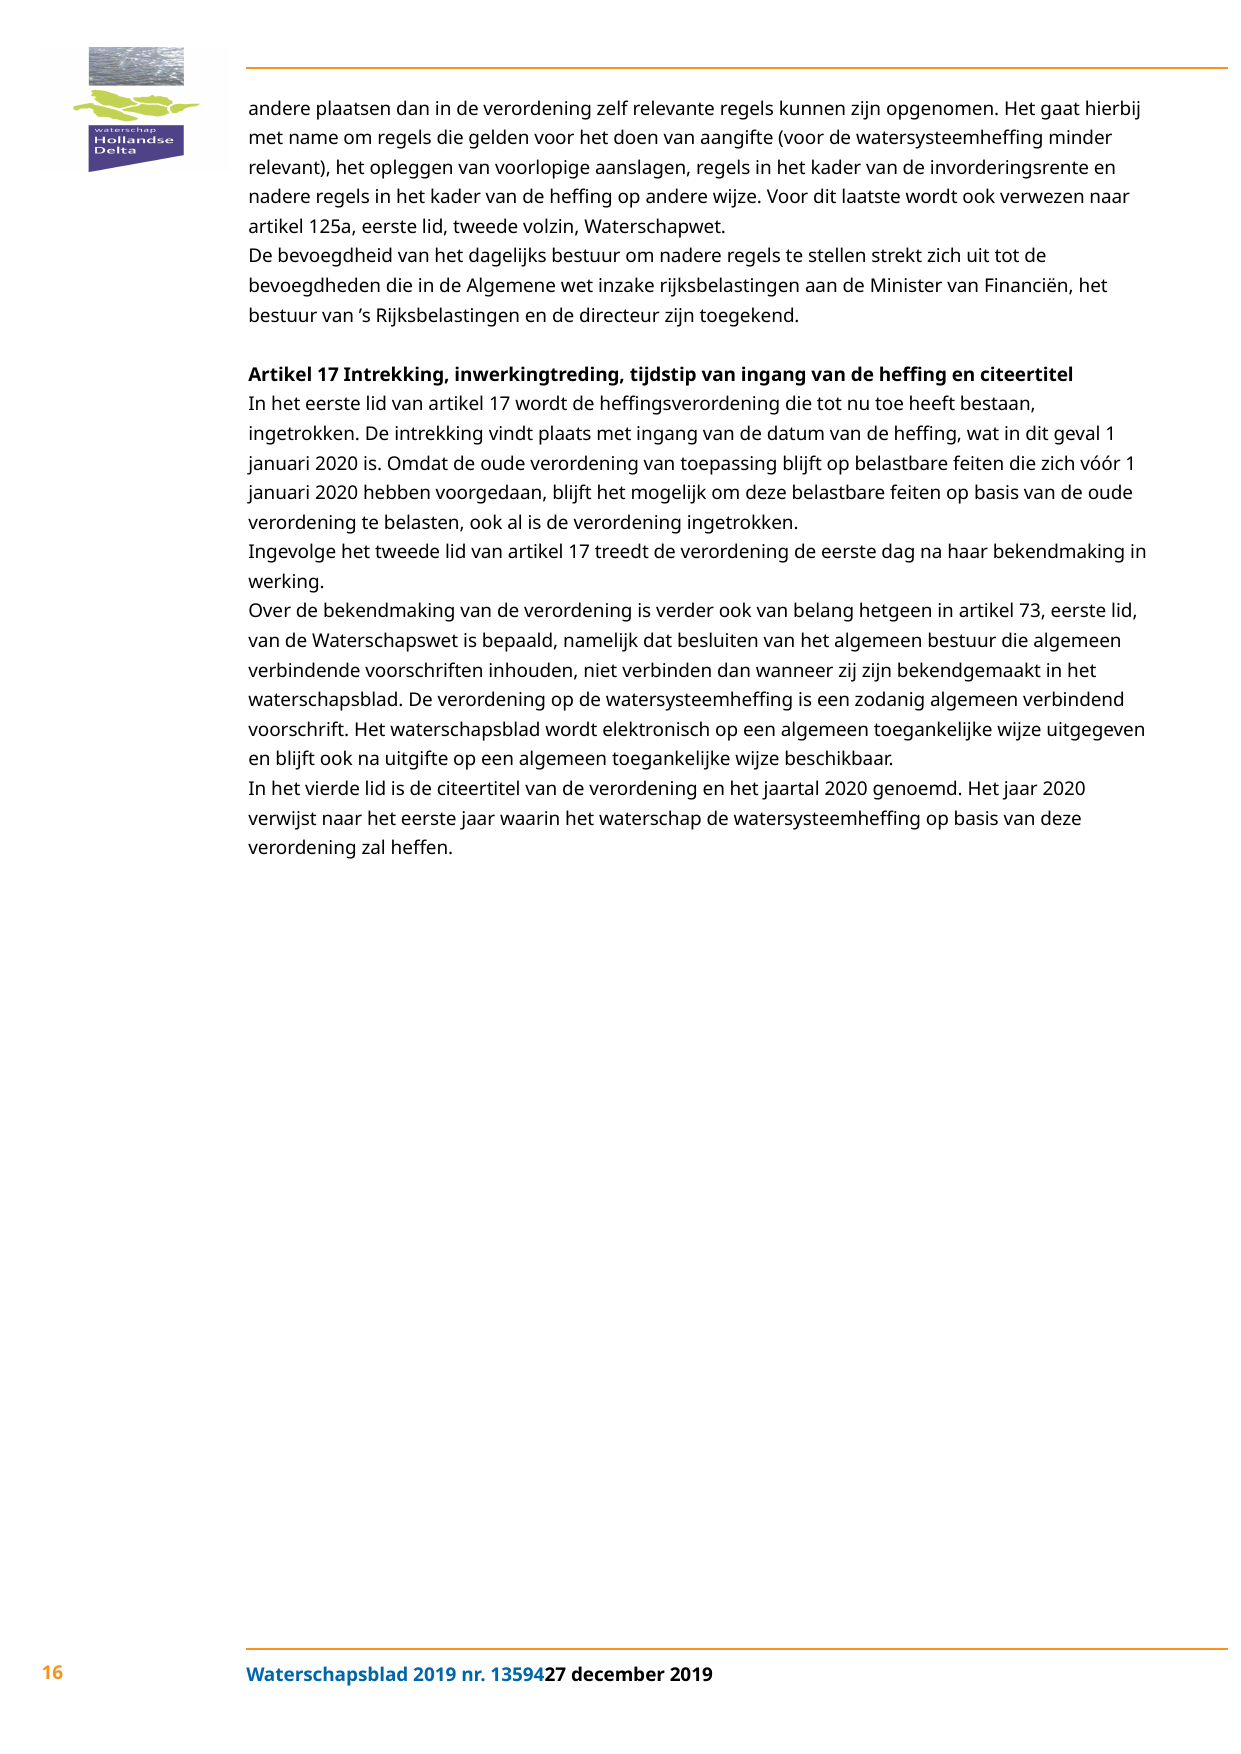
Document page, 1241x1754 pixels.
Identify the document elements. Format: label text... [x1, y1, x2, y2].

text De bevoegdheid van het dagelijks bestuur om nadere regels te stellen strekt zich uit tot de bevoegdheden die in de Algemene wet inzake rijksbelastingen aan de Minister van Financiën, het bestuur van ’s Rijksbelastingen en de directeur zijn toegekend. [248, 243, 1152, 328]
text In het vierde lid is de citeertitel van de verordening en het jaartal 2020 genoemd. Het jaar 2020 verwijst naar het eerste jaar waarin het waterschap de watersysteemheffing op basis van deze verordening zal heffen. [248, 775, 1152, 860]
text andere plaatsen dan in de verordening zelf relevante regels kunnen zijn opgenomen. Het gaat hierbij met name om regels die gelden voor het doen van aangifte (voor de watersysteemheffing minder relevant), het opleggen van voorlopige aanslagen, regels in het kader van de invorderingsrente en nadere regels in het kader van de heffing op andere wijze. Voor dit laatste wordt ook verwezen naar artikel 125a, eerste lid, tweede volzin, Waterschapwet. [248, 95, 1152, 239]
text Ingevolge het tweede lid van artikel 17 treedt de verordening de eerste dag na haar bekendmaking in werking. [248, 538, 1152, 594]
text In het eerste lid van artikel 17 wordt de heffingsverordening die tot nu toe heeft bestaan, ingetrokken. De intrekking vindt plaats met ingang van de datum van de heffing, wat in dit geval 1 januari 2020 is. Omdat de oude verordening van toepassing blijft op belastbare feiten die zich vóór 1 januari 2020 hebben voorgedaan, blijft het mogelijk om deze belastbare feiten op basis van de oude verordening te belasten, ook al is de verordening ingetrokken. [248, 391, 1152, 535]
text Over de bekendmaking van de verordening is verder ook van belang hetgeen in artikel 73, eerste lid, van de Waterschapswet is bepaald, namelijk dat besluiten van het algemeen bestuur die algemeen verbindende voorschriften inhouden, niet verbinden dan wanneer zij zijn bekendgemaakt in het waterschapsblad. De verordening op de watersysteemheffing is een zodanig algemeen verbindend voorschrift. Het waterschapsblad wordt elektronisch op een algemeen toegankelijke wijze uitgegeven en blijft ook na uitgifte op een algemeen toegankelijke wijze beschikbaar. [248, 598, 1152, 771]
picture [41, 47, 231, 172]
text Artikel 17 Intrekking, inwerkingtreding, tijdstip van ingang van de heffing en citeertitel [248, 361, 1152, 387]
